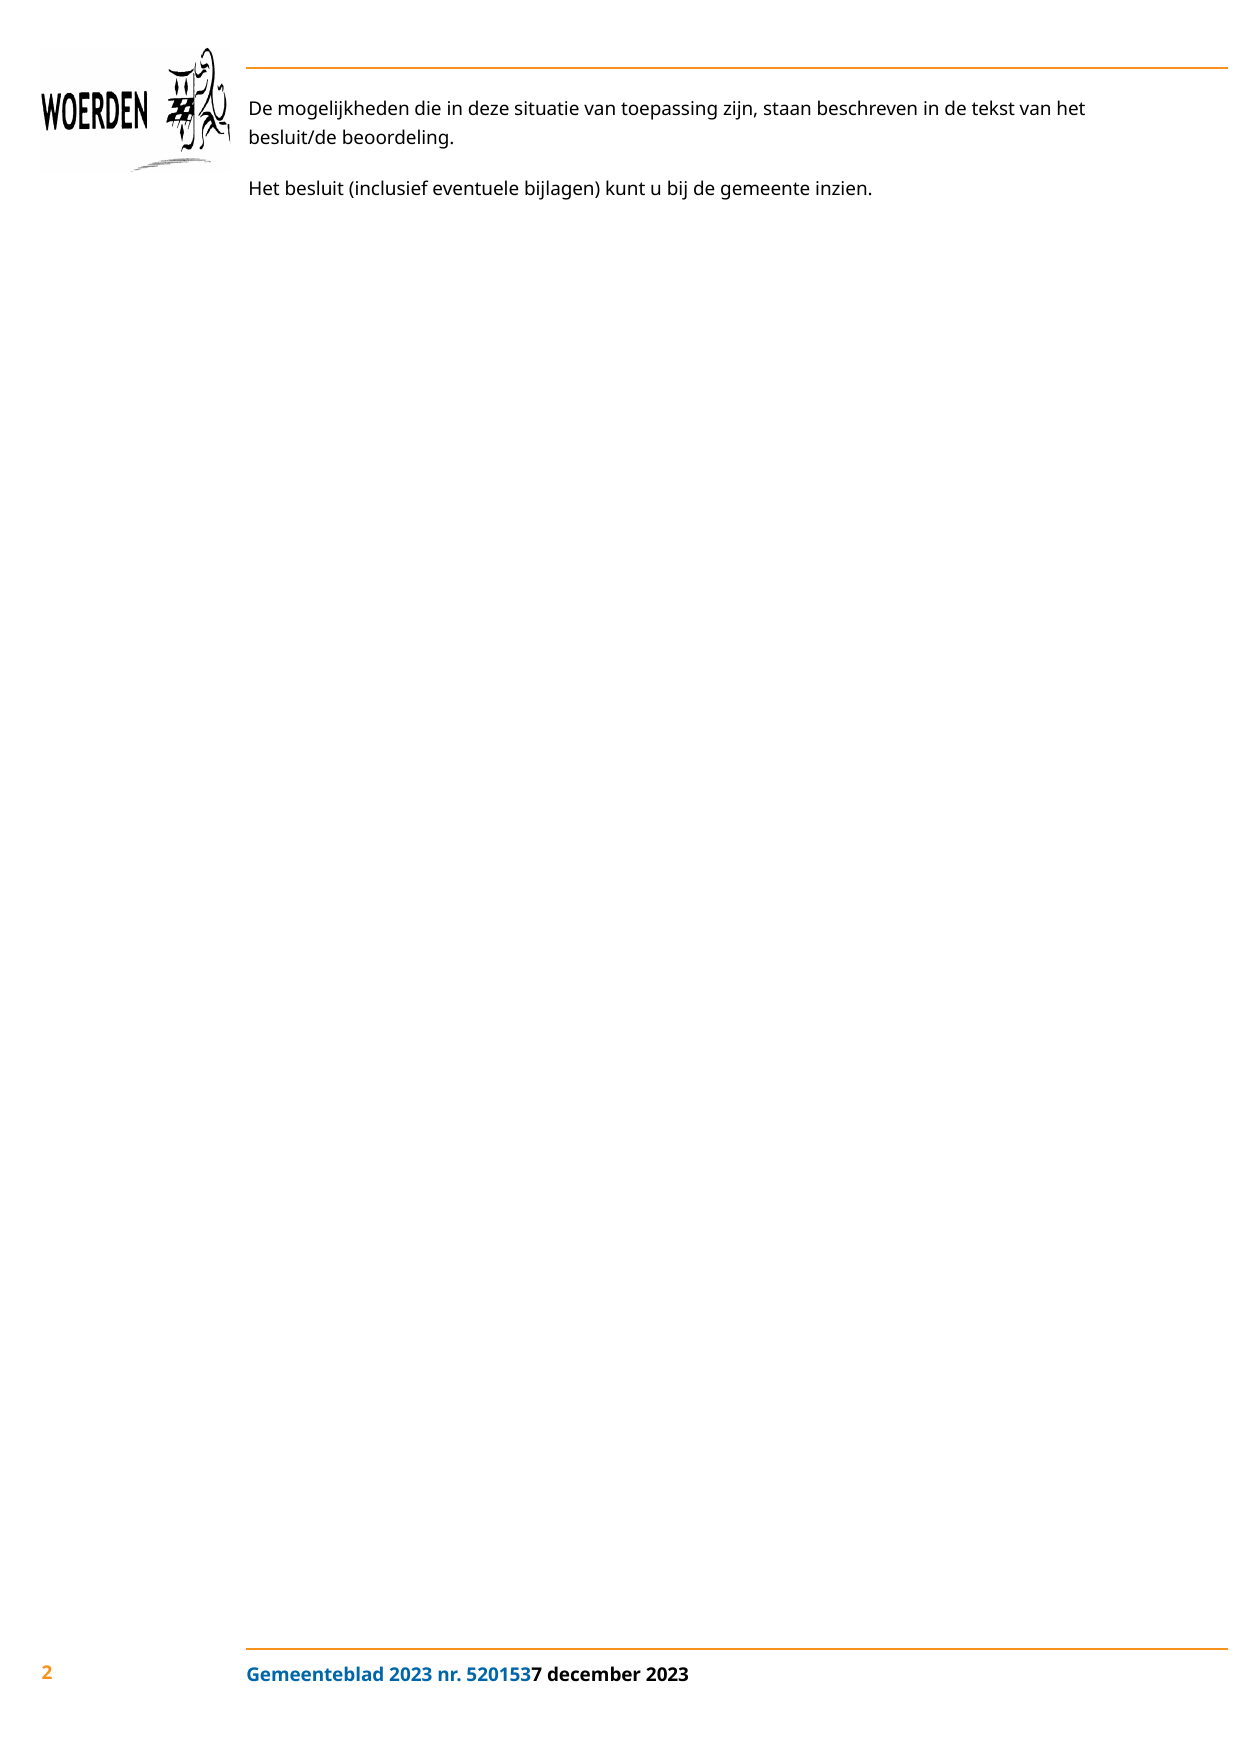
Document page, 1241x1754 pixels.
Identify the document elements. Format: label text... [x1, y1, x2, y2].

picture [41, 47, 231, 172]
text De mogelijkheden die in deze situatie van toepassing zijn, staan beschreven in de tekst van het besluit/de beoordeling. [248, 95, 1152, 150]
text Het besluit (inclusief eventuele bijlagen) kunt u bij de gemeente inzien. [248, 175, 1152, 201]
